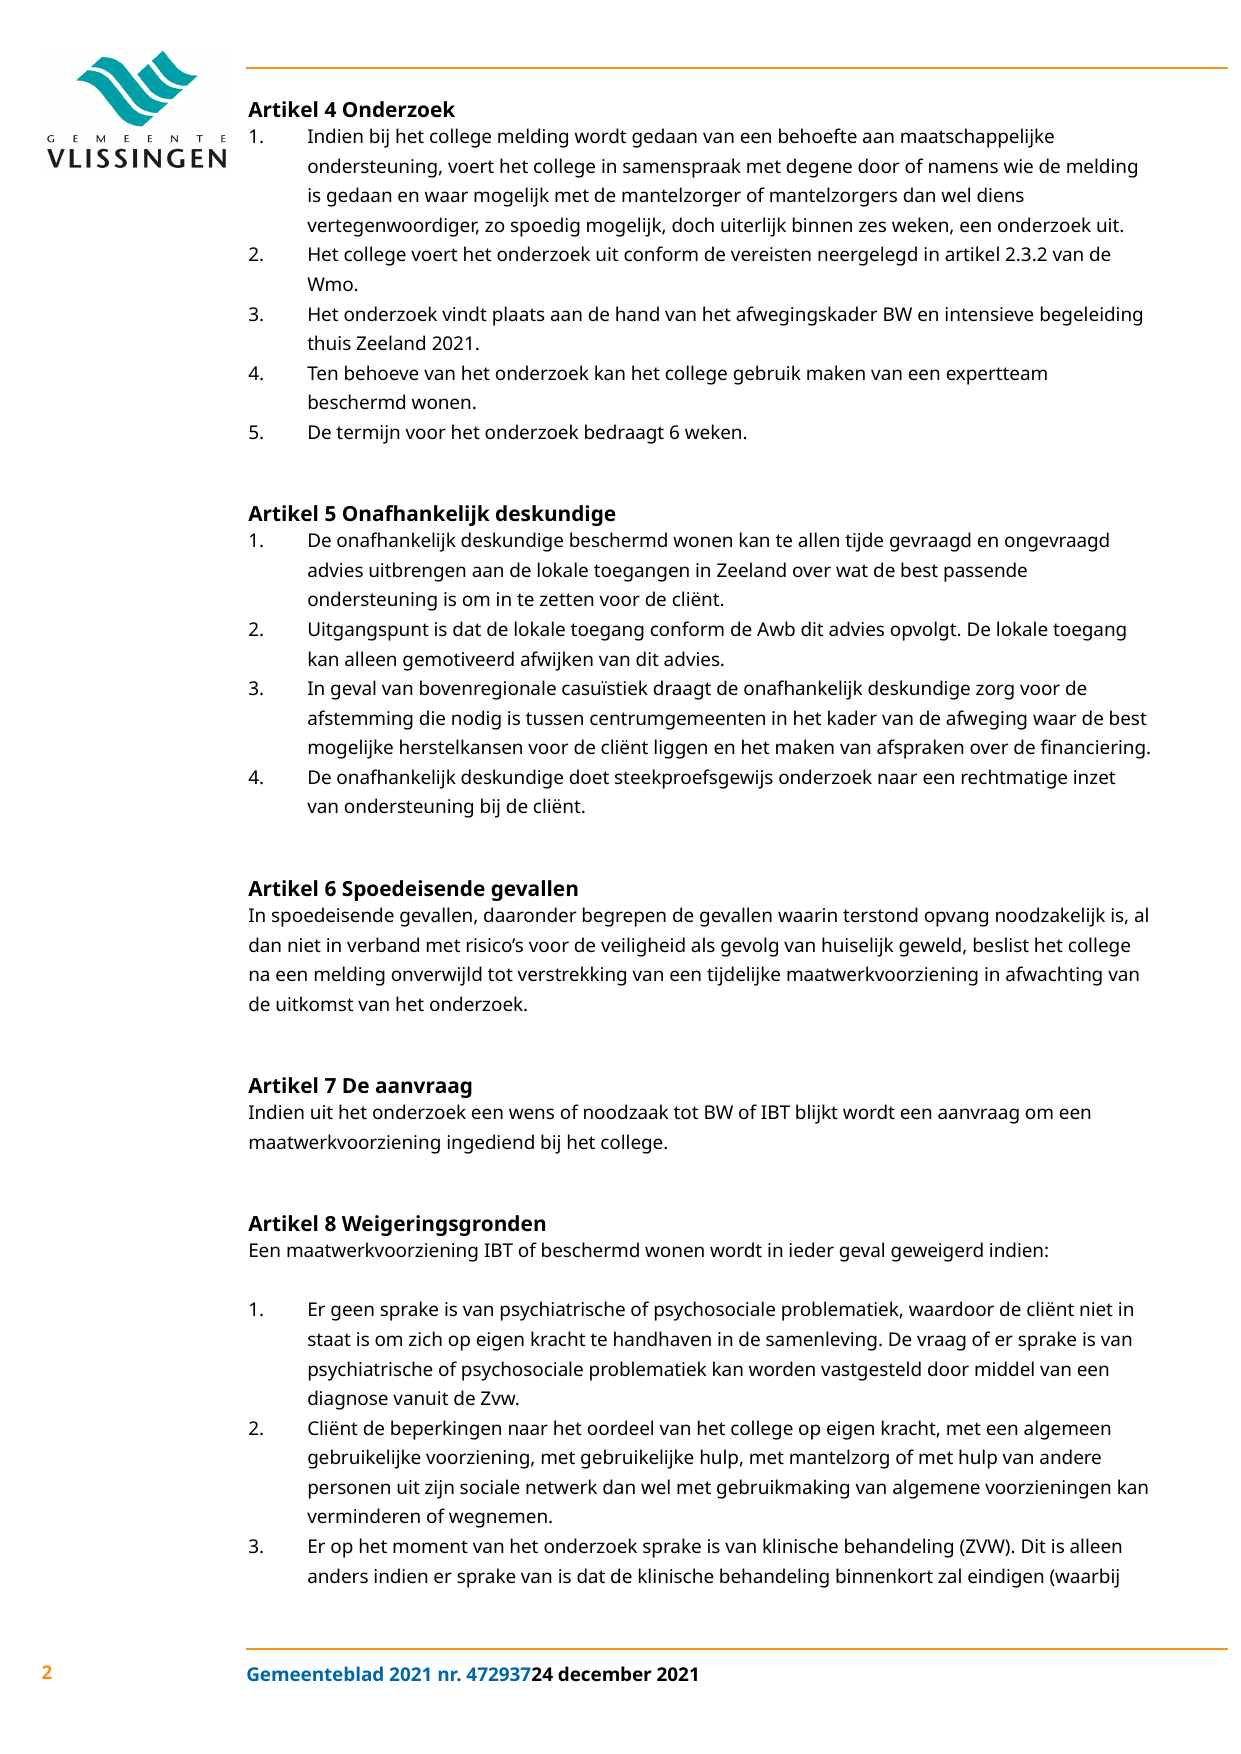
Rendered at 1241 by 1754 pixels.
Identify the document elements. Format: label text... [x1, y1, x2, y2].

text Artikel 5 Onafhankelijk deskundige [248, 499, 1152, 527]
picture [41, 47, 231, 172]
text Artikel 4 Onderzoek [248, 95, 1152, 123]
text In spoedeisende gevallen, daaronder begrepen de gevallen waarin terstond opvang noodzakelijk is, al dan niet in verband met risico’s voor de veiligheid als gevolg van huiselijk geweld, beslist het college na een melding onverwijld tot verstrekking van een tijdelijke maatwerkvoorziening in afwachting van de uitkomst van het onderzoek. [248, 902, 1152, 1017]
text Een maatwerkvoorziening IBT of beschermd wonen wordt in ieder geval geweigerd indien: [248, 1237, 1152, 1263]
list Uitgangspunt is dat de lokale toegang conform de Awb dit advies opvolgt. De lokale toegang kan alleen gemotiveerd afwijken van dit advies. [248, 616, 1152, 672]
list De onafhankelijk deskundige beschermd wonen kan te allen tijde gevraagd en ongevraagd advies uitbrengen aan de lokale toegangen in Zeeland over wat de best passende ondersteuning is om in te zetten voor de cliënt. [248, 527, 1152, 612]
list Er geen sprake is van psychiatrische of psychosociale problematiek, waardoor de cliënt niet in staat is om zich op eigen kracht te handhaven in de samenleving. De vraag of er sprake is van psychiatrische of psychosociale problematiek kan worden vastgesteld door middel van een diagnose vanuit de Zvw. [248, 1297, 1152, 1411]
list De onafhankelijk deskundige doet steekproefsgewijs onderzoek naar een rechtmatige inzet van ondersteuning bij de cliënt. [248, 764, 1152, 819]
list In geval van bovenregionale casuïstiek draagt de onafhankelijk deskundige zorg voor de afstemming die nodig is tussen centrumgemeenten in het kader van de afweging waar de best mogelijke herstelkansen voor de cliënt liggen en het maken van afspraken over de financiering. [248, 675, 1152, 760]
text Artikel 7 De aanvraag [248, 1071, 1152, 1099]
list Ten behoeve van het onderzoek kan het college gebruik maken van een expertteam beschermd wonen. [248, 360, 1152, 415]
text Artikel 8 Weigeringsgronden [248, 1209, 1152, 1237]
list Het college voert het onderzoek uit conform de vereisten neergelegd in artikel 2.3.2 van de Wmo. [248, 242, 1152, 297]
list Er op het moment van het onderzoek sprake is van klinische behandeling (ZVW). Dit is alleen anders indien er sprake van is dat de klinische behandeling binnenkort zal eindigen (waarbij [248, 1533, 1152, 1588]
list De termijn voor het onderzoek bedraagt 6 weken. [248, 419, 1152, 445]
list Indien bij het college melding wordt gedaan van een behoefte aan maatschappelijke ondersteuning, voert het college in samenspraak met degene door of namens wie de melding is gedaan en waar mogelijk met de mantelzorger of mantelzorgers dan wel diens vertegenwoordiger, zo spoedig mogelijk, doch uiterlijk binnen zes weken, een onderzoek uit. [248, 123, 1152, 238]
text Artikel 6 Spoedeisende gevallen [248, 874, 1152, 902]
list Het onderzoek vindt plaats aan de hand van het afwegingskader BW en intensieve begeleiding thuis Zeeland 2021. [248, 301, 1152, 356]
list Cliënt de beperkingen naar het oordeel van het college op eigen kracht, met een algemeen gebruikelijke voorziening, met gebruikelijke hulp, met mantelzorg of met hulp van andere personen uit zijn sociale netwerk dan wel met gebruikmaking van algemene voorzieningen kan verminderen of wegnemen. [248, 1415, 1152, 1529]
text Indien uit het onderzoek een wens of noodzaak tot BW of IBT blijkt wordt een aanvraag om een maatwerkvoorziening ingediend bij het college. [248, 1099, 1152, 1155]
